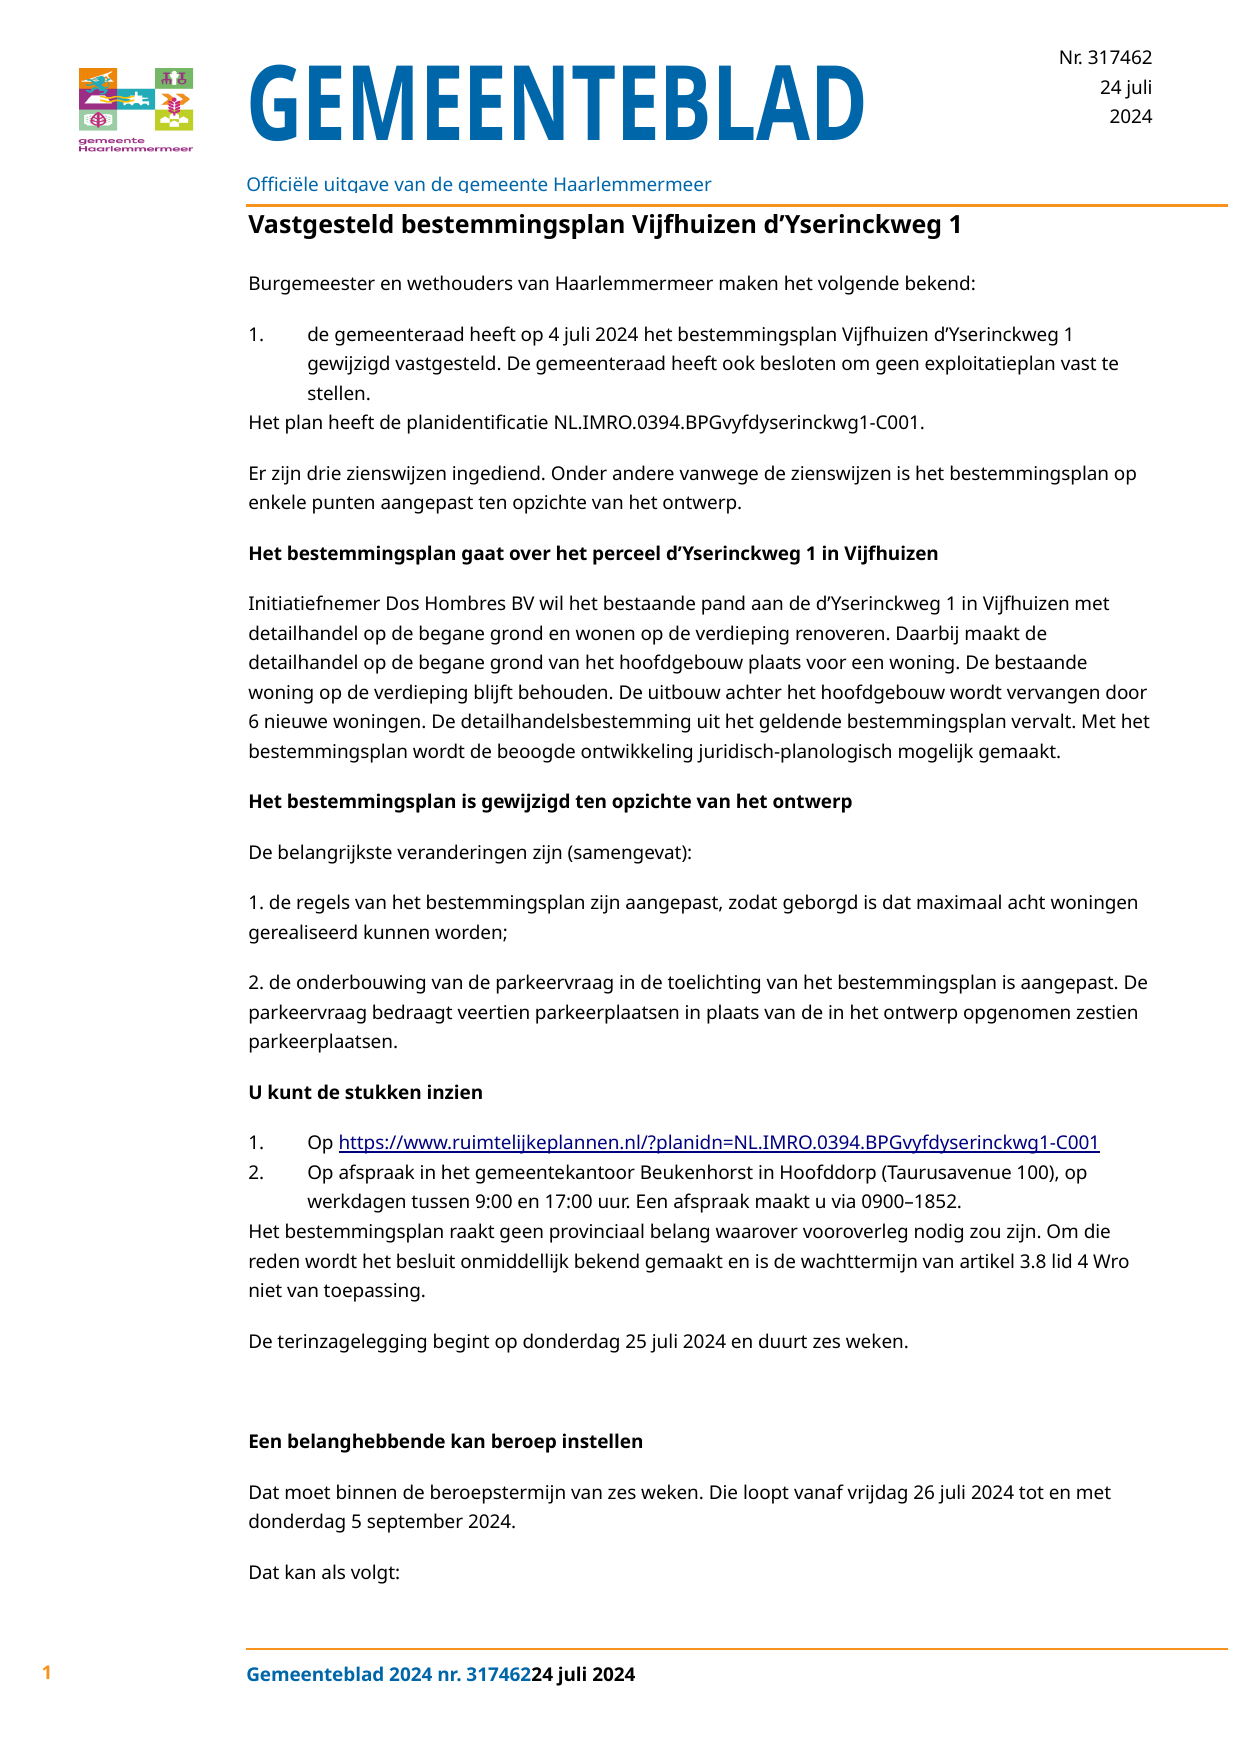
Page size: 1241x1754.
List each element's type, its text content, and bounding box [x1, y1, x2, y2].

text Burgemeester en wethouders van Haarlemmermeer maken het volgende bekend: [248, 270, 1152, 296]
text Vastgesteld bestemmingsplan Vijfhuizen d’Yserinckweg 1 [248, 207, 1152, 241]
text Dat moet binnen de beroepstermijn van zes weken. Die loopt vanaf vrijdag 26 juli 2024 tot en met donderdag 5 september 2024. [248, 1479, 1152, 1534]
text Het bestemmingsplan gaat over het perceel d’Yserinckweg 1 in Vijfhuizen [248, 540, 1152, 566]
list de gemeenteraad heeft op 4 juli 2024 het bestemmingsplan Vijfhuizen d’Yserinckweg 1 gewijzigd vastgesteld. De gemeenteraad heeft ook besloten om geen exploitatieplan vast te stellen. [248, 321, 1152, 406]
text 2. de onderbouwing van de parkeervraag in de toelichting van het bestemmingsplan is aangepast. De parkeervraag bedraagt veertien parkeerplaatsen in plaats van de in het ontwerp opgenomen zestien parkeerplaatsen. [248, 969, 1152, 1054]
text Het plan heeft de planidentificatie NL.IMRO.0394.BPGvyfdyserinckwg1-C001. [248, 409, 1152, 435]
picture [41, 47, 231, 172]
text Initiatiefnemer Dos Hombres BV wil het bestaande pand aan de d’Yserinckweg 1 in Vijfhuizen met detailhandel op de begane grond en wonen op de verdieping renoveren. Daarbij maakt de detailhandel op de begane grond van het hoofdgebouw plaats voor een woning. De bestaande woning op de verdieping blijft behouden. De uitbouw achter het hoofdgebouw wordt vervangen door 6 nieuwe woningen. De detailhandelsbestemming uit het geldende bestemmingsplan vervalt. Met het bestemmingsplan wordt de beoogde ontwikkeling juridisch-planologisch mogelijk gemaakt. [248, 590, 1152, 764]
text De belangrijkste veranderingen zijn (samengevat): [248, 839, 1152, 865]
list Op https://www.ruimtelijkeplannen.nl/?planidn=NL.IMRO.0394.BPGvyfdyserinckwg1-C001 [248, 1129, 1152, 1155]
text 1. de regels van het bestemmingsplan zijn aangepast, zodat geborgd is dat maximaal acht woningen gerealiseerd kunnen worden; [248, 889, 1152, 945]
text De terinzagelegging begint op donderdag 25 juli 2024 en duurt zes weken. [248, 1328, 1152, 1353]
text U kunt de stukken inzien [248, 1079, 1152, 1105]
list Op afspraak in het gemeentekantoor Beukenhorst in Hoofddorp (Taurusavenue 100), op werkdagen tussen 9:00 en 17:00 uur. Een afspraak maakt u via 0900–1852. [248, 1159, 1152, 1214]
text Er zijn drie zienswijzen ingediend. Onder andere vanwege de zienswijzen is het bestemmingsplan op enkele punten aangepast ten opzichte van het ontwerp. [248, 460, 1152, 515]
text Het bestemmingsplan is gewijzigd ten opzichte van het ontwerp [248, 789, 1152, 814]
text Dat kan als volgt: [248, 1559, 1152, 1585]
text Het bestemmingsplan raakt geen provinciaal belang waarover vooroverleg nodig zou zijn. Om die reden wordt het besluit onmiddellijk bekend gemaakt en is de wachttermijn van artikel 3.8 lid 4 Wro niet van toepassing. [248, 1218, 1152, 1303]
text Een belanghebbende kan beroep instellen [248, 1429, 1152, 1454]
